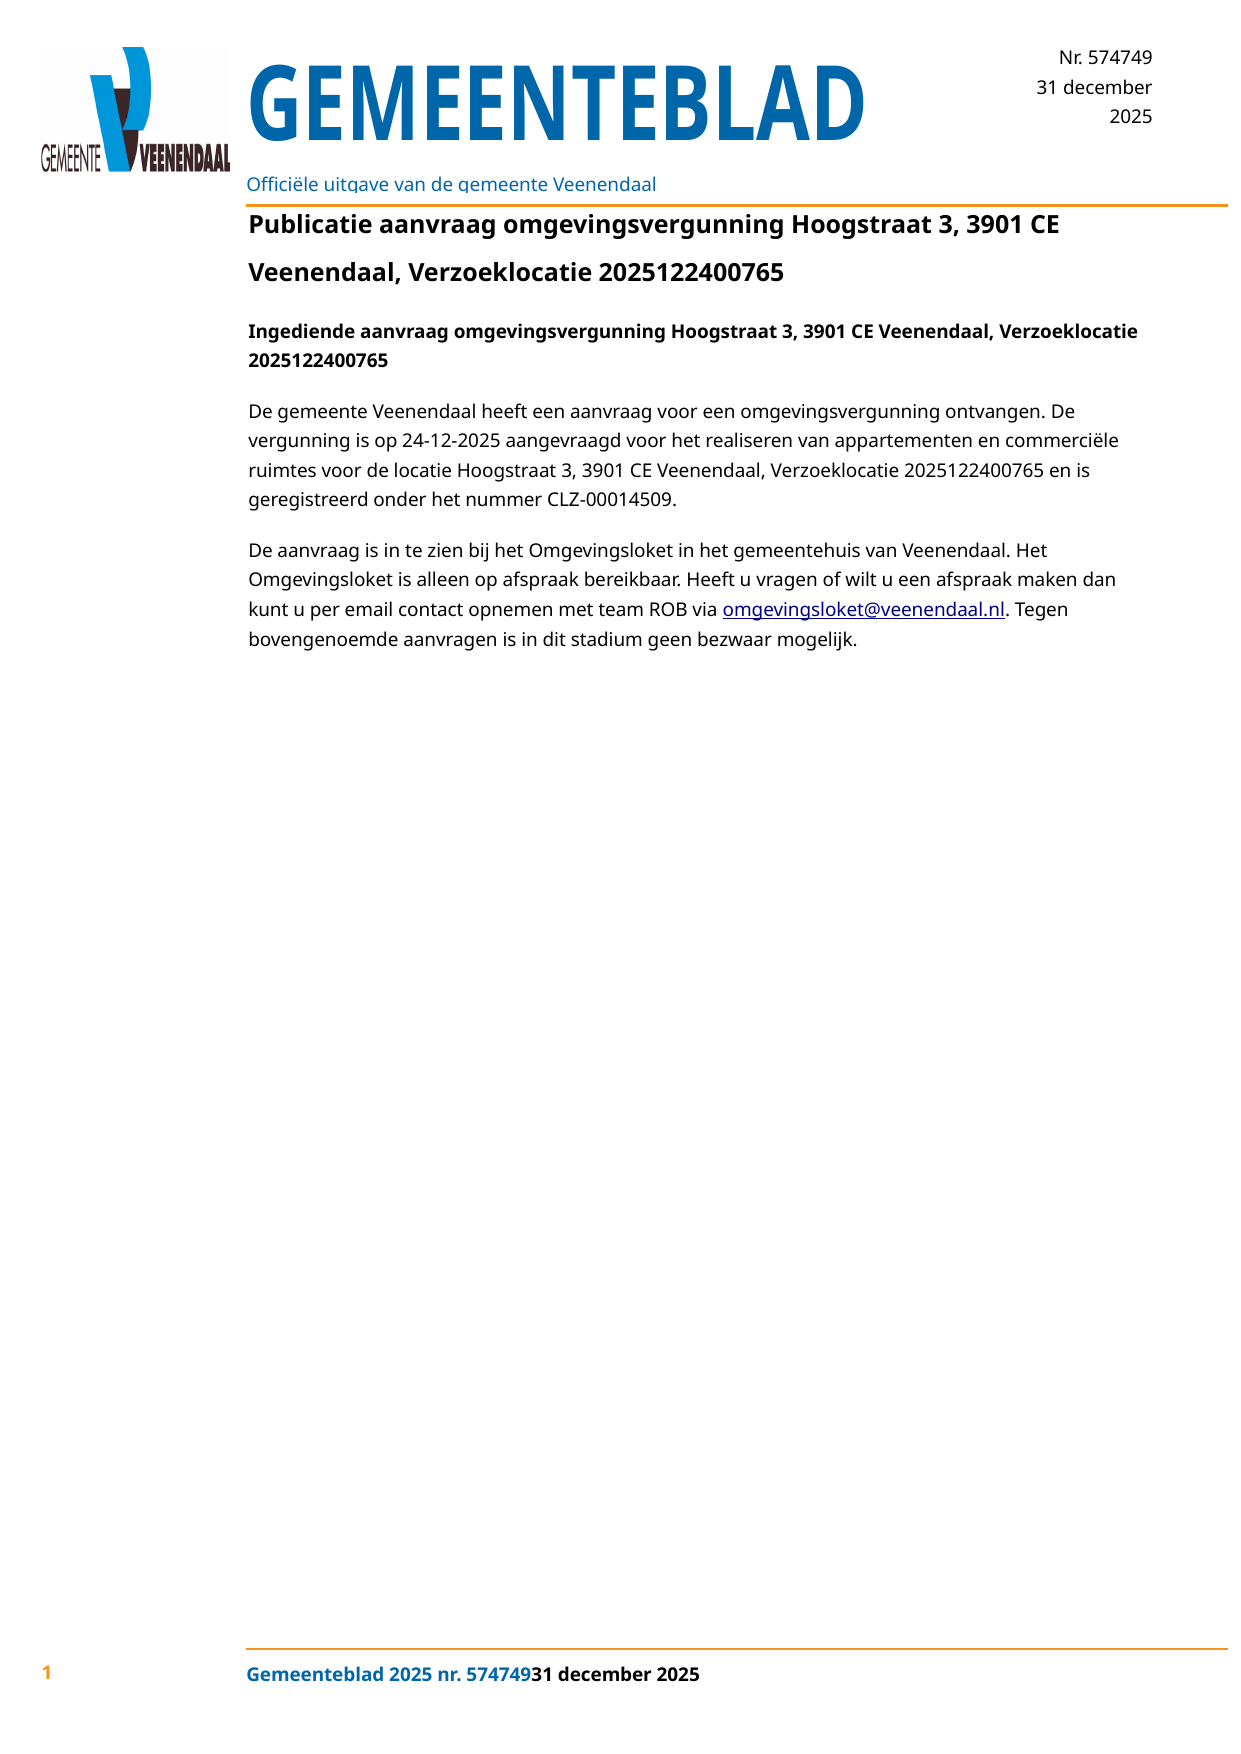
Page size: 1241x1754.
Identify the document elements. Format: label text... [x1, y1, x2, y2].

text De gemeente Veenendaal heeft een aanvraag voor een omgevingsvergunning ontvangen. De vergunning is op 24-12-2025 aangevraagd voor het realiseren van appartementen en commerciële ruimtes voor de locatie Hoogstraat 3, 3901 CE Veenendaal, Verzoeklocatie 2025122400765 en is geregistreerd onder het nummer CLZ-00014509. [248, 398, 1152, 512]
text Publicatie aanvraag omgevingsvergunning Hoogstraat 3, 3901 CE Veenendaal, Verzoeklocatie 2025122400765 [248, 207, 1152, 288]
picture [41, 47, 130, 172]
picture [123, 47, 231, 172]
text De aanvraag is in te zien bij het Omgevingsloket in het gemeentehuis van Veenendaal. Het Omgevingsloket is alleen op afspraak bereikbaar. Heeft u vragen of wilt u een afspraak maken dan kunt u per email contact opnemen met team ROB via omgevingsloket@veenendaal.nl. Tegen bovengenoemde aanvragen is in dit stadium geen bezwaar mogelijk. [248, 537, 1152, 652]
text Ingediende aanvraag omgevingsvergunning Hoogstraat 3, 3901 CE Veenendaal, Verzoeklocatie 2025122400765 [248, 318, 1152, 373]
